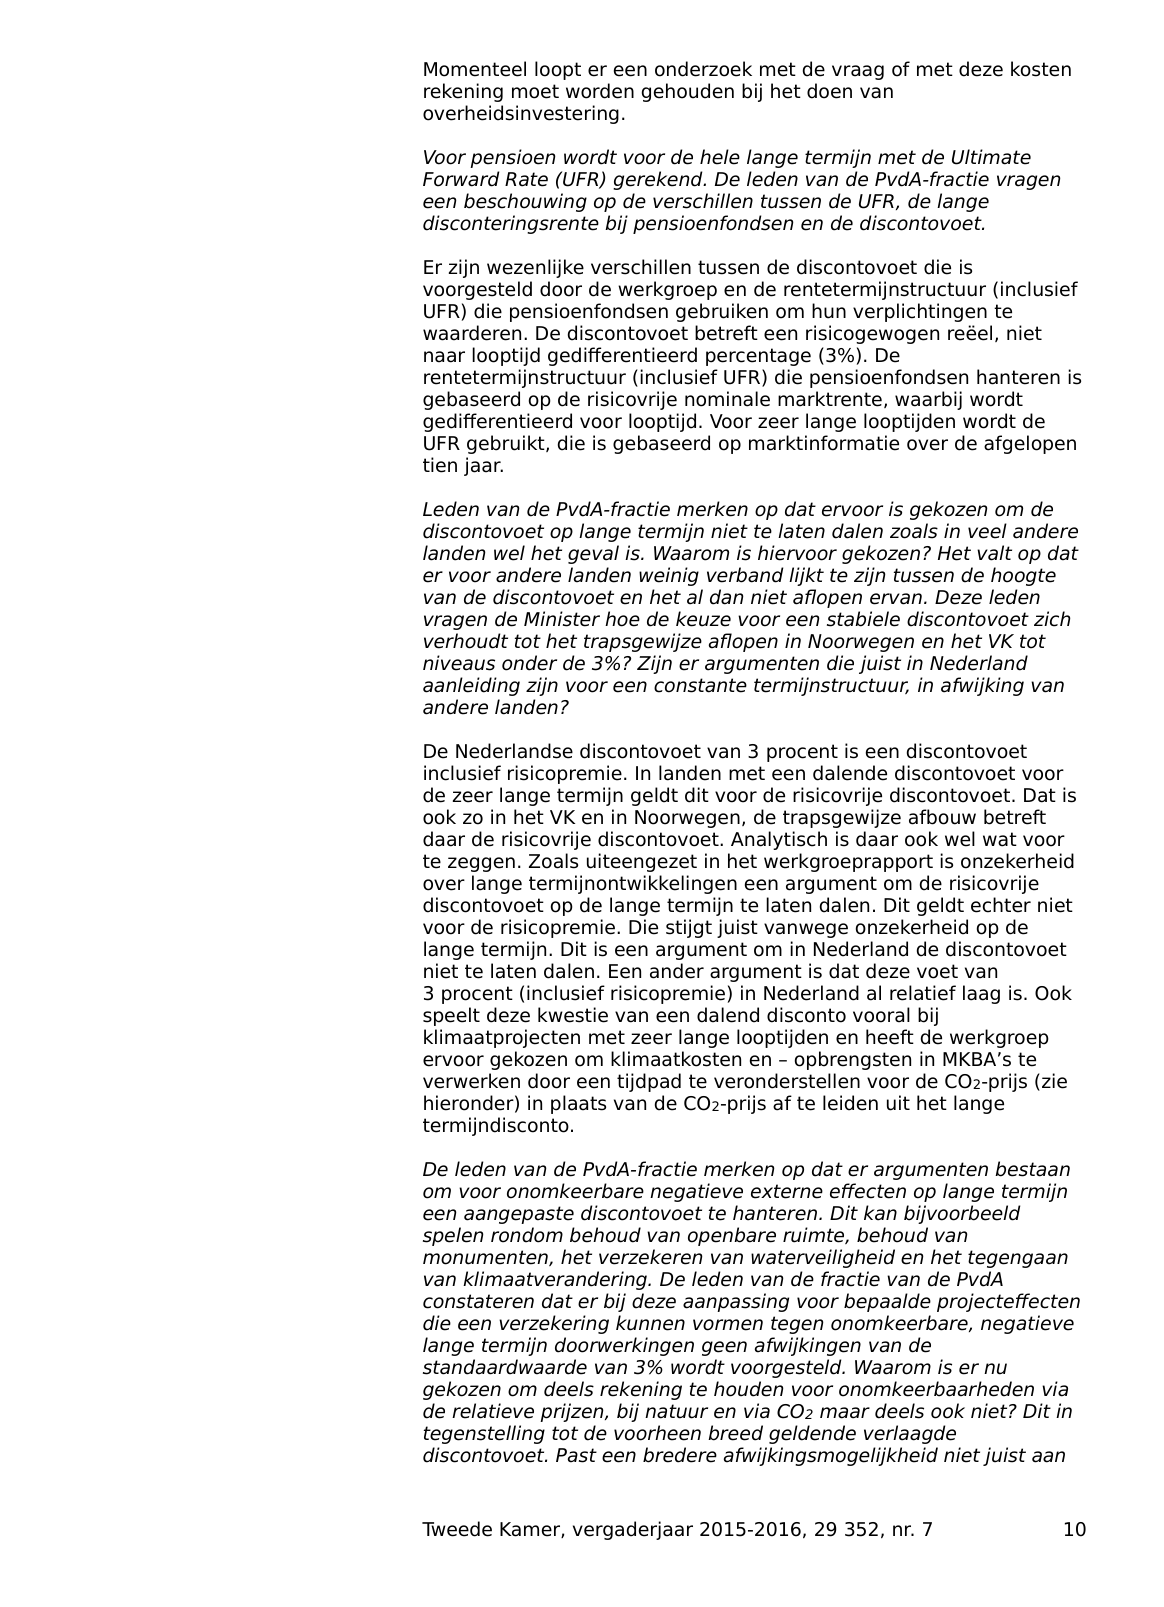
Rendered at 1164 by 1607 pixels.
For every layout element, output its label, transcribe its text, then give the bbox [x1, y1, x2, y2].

text De leden van de PvdA-fractie merken op dat er argumenten bestaan om voor onomkeerbare negatieve externe effecten op lange termijn een aangepaste discontovoet te hanteren. Dit kan bijvoorbeeld spelen rondom behoud van openbare ruimte, behoud van monumenten, het verzekeren van waterveiligheid en het tegengaan van klimaatverandering. De leden van de fractie van de PvdA constateren dat er bij deze aanpassing voor bepaalde projecteffecten die een verzekering kunnen vormen tegen onomkeerbare, negatieve lange termijn doorwerkingen geen afwijkingen van de standaardwaarde van 3% wordt voorgesteld. Waarom is er nu gekozen om deels rekening te houden voor onomkeerbaarheden via de relatieve prijzen, bij natuur en via CO2 maar deels ook niet? Dit in tegenstelling tot de voorheen breed geldende verlaagde discontovoet. Past een bredere afwijkingsmogelijkheid niet juist aan [422, 1159, 1087, 1467]
text Voor pensioen wordt voor de hele lange termijn met de Ultimate Forward Rate (UFR) gerekend. De leden van de PvdA-fractie vragen een beschouwing op de verschillen tussen de UFR, de lange disconteringsrente bij pensioenfondsen en de discontovoet. [422, 147, 1087, 235]
text Leden van de PvdA-fractie merken op dat ervoor is gekozen om de discontovoet op lange termijn niet te laten dalen zoals in veel andere landen wel het geval is. Waarom is hiervoor gekozen? Het valt op dat er voor andere landen weinig verband lijkt te zijn tussen de hoogte van de discontovoet en het al dan niet aflopen ervan. Deze leden vragen de Minister hoe de keuze voor een stabiele discontovoet zich verhoudt tot het trapsgewijze aflopen in Noorwegen en het VK tot niveaus onder de 3%? Zijn er argumenten die juist in Nederland aanleiding zijn voor een constante termijnstructuur, in afwijking van andere landen? [422, 499, 1087, 719]
text De Nederlandse discontovoet van 3 procent is een discontovoet inclusief risicopremie. In landen met een dalende discontovoet voor de zeer lange termijn geldt dit voor de risicovrije discontovoet. Dat is ook zo in het VK en in Noorwegen, de trapsgewijze afbouw betreft daar de risicovrije discontovoet. Analytisch is daar ook wel wat voor te zeggen. Zoals uiteengezet in het werkgroeprapport is onzekerheid over lange termijnontwikkelingen een argument om de risicovrije discontovoet op de lange termijn te laten dalen. Dit geldt echter niet voor de risicopremie. Die stijgt juist vanwege onzekerheid op de lange termijn. Dit is een argument om in Nederland de discontovoet niet te laten dalen. Een ander argument is dat deze voet van 3 procent (inclusief risicopremie) in Nederland al relatief laag is. Ook speelt deze kwestie van een dalend disconto vooral bij klimaatprojecten met zeer lange looptijden en heeft de werkgroep ervoor gekozen om klimaatkosten en – opbrengsten in MKBA’s te verwerken door een tijdpad te veronderstellen voor de CO2-prijs (zie hieronder) in plaats van de CO2-prijs af te leiden uit het lange termijndisconto. [422, 741, 1087, 1137]
text Momenteel loopt er een onderzoek met de vraag of met deze kosten rekening moet worden gehouden bij het doen van overheidsinvestering. [422, 59, 1087, 125]
text Er zijn wezenlijke verschillen tussen de discontovoet die is voorgesteld door de werkgroep en de rentetermijnstructuur (inclusief UFR) die pensioenfondsen gebruiken om hun verplichtingen te waarderen. De discontovoet betreft een risicogewogen reëel, niet naar looptijd gedifferentieerd percentage (3%). De rentetermijnstructuur (inclusief UFR) die pensioenfondsen hanteren is gebaseerd op de risicovrije nominale marktrente, waarbij wordt gedifferentieerd voor looptijd. Voor zeer lange looptijden wordt de UFR gebruikt, die is gebaseerd op marktinformatie over de afgelopen tien jaar. [422, 257, 1087, 477]
